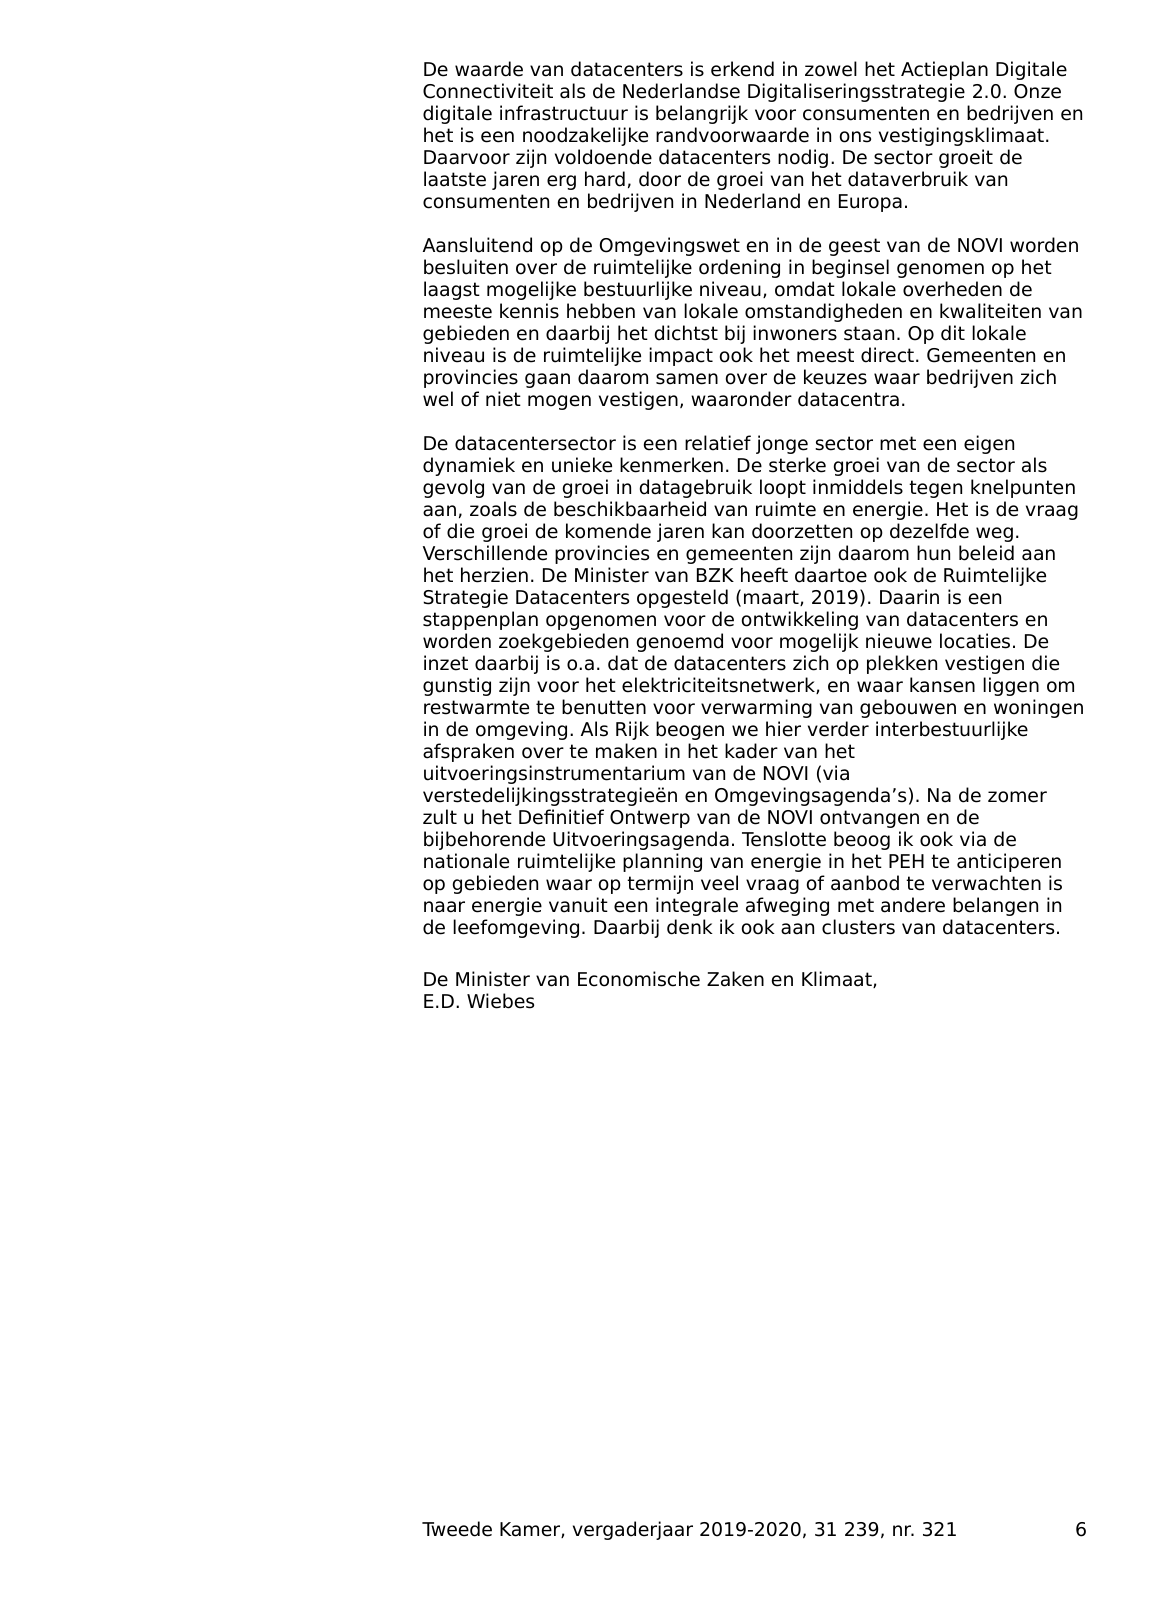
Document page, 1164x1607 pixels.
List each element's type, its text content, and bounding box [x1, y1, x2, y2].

text Aansluitend op de Omgevingswet en in de geest van de NOVI worden besluiten over de ruimtelijke ordening in beginsel genomen op het laagst mogelijke bestuurlijke niveau, omdat lokale overheden de meeste kennis hebben van lokale omstandigheden en kwaliteiten van gebieden en daarbij het dichtst bij inwoners staan. Op dit lokale niveau is de ruimtelijke impact ook het meest direct. Gemeenten en provincies gaan daarom samen over de keuzes waar bedrijven zich wel of niet mogen vestigen, waaronder datacentra. [422, 235, 1087, 411]
text De waarde van datacenters is erkend in zowel het Actieplan Digitale Connectiviteit als de Nederlandse Digitaliseringsstrategie 2.0. Onze digitale infrastructuur is belangrijk voor consumenten en bedrijven en het is een noodzakelijke randvoorwaarde in ons vestigingsklimaat. Daarvoor zijn voldoende datacenters nodig. De sector groeit de laatste jaren erg hard, door de groei van het dataverbruik van consumenten en bedrijven in Nederland en Europa. [422, 59, 1087, 213]
text De datacentersector is een relatief jonge sector met een eigen dynamiek en unieke kenmerken. De sterke groei van de sector als gevolg van de groei in datagebruik loopt inmiddels tegen knelpunten aan, zoals de beschikbaarheid van ruimte en energie. Het is de vraag of die groei de komende jaren kan doorzetten op dezelfde weg. Verschillende provincies en gemeenten zijn daarom hun beleid aan het herzien. De Minister van BZK heeft daartoe ook de Ruimtelijke Strategie Datacenters opgesteld (maart, 2019). Daarin is een stappenplan opgenomen voor de ontwikkeling van datacenters en worden zoekgebieden genoemd voor mogelijk nieuwe locaties. De inzet daarbij is o.a. dat de datacenters zich op plekken vestigen die gunstig zijn voor het elektriciteitsnetwerk, en waar kansen liggen om restwarmte te benutten voor verwarming van gebouwen en woningen in de omgeving. Als Rijk beogen we hier verder interbestuurlijke afspraken over te maken in het kader van het uitvoeringsinstrumentarium van de NOVI (via verstedelijkingsstrategieën en Omgevingsagenda’s). Na de zomer zult u het Definitief Ontwerp van de NOVI ontvangen en de bijbehorende Uitvoeringsagenda. Tenslotte beoog ik ook via de nationale ruimtelijke planning van energie in het PEH te anticiperen op gebieden waar op termijn veel vraag of aanbod te verwachten is naar energie vanuit een integrale afweging met andere belangen in de leefomgeving. Daarbij denk ik ook aan clusters van datacenters. [422, 433, 1087, 939]
text De Minister van Economische Zaken en Klimaat, E.D. Wiebes [422, 969, 1087, 1013]
